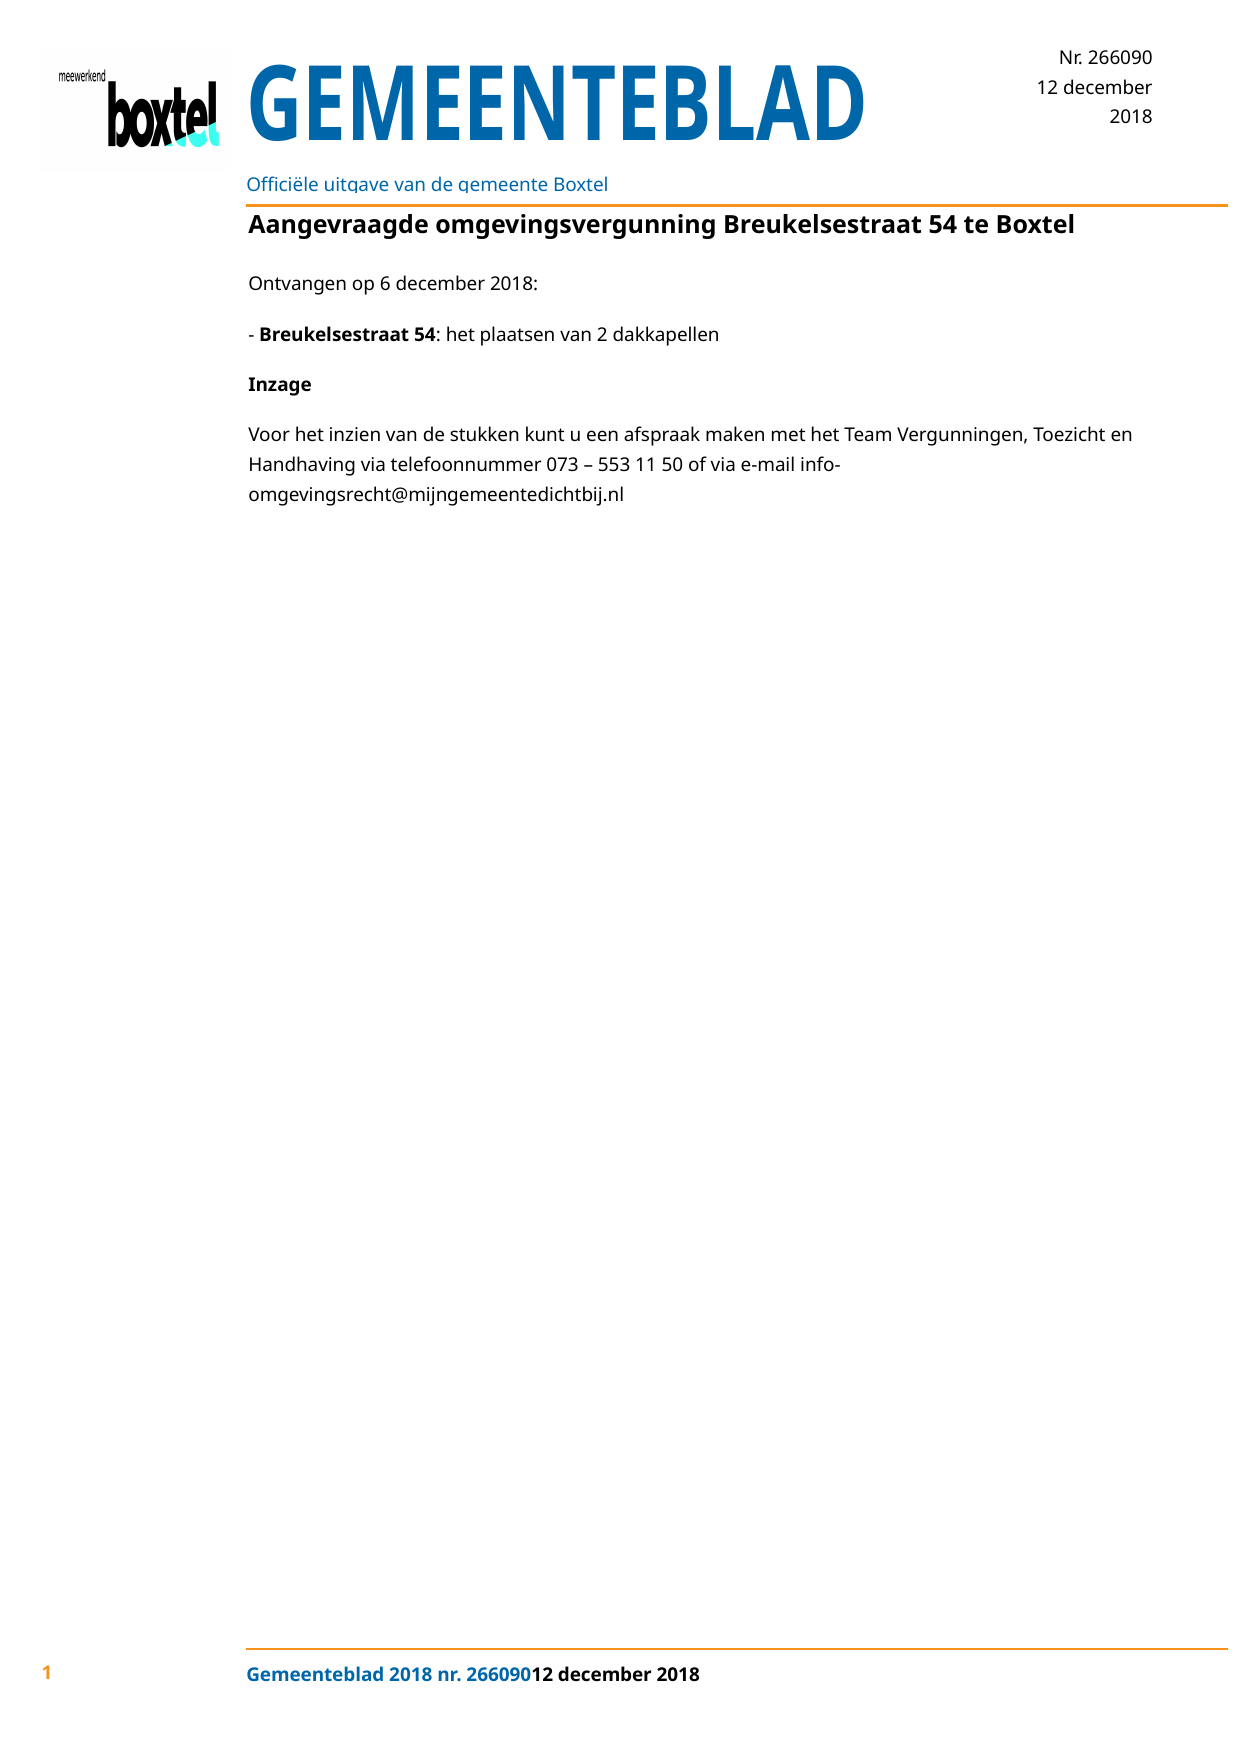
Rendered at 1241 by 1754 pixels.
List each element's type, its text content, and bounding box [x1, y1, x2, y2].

picture [41, 47, 231, 172]
text Aangevraagde omgevingsvergunning Breukelsestraat 54 te Boxtel [248, 207, 1152, 241]
text Inzage [248, 371, 1152, 397]
text Ontvangen op 6 december 2018: [248, 270, 1152, 296]
text Voor het inzien van de stukken kunt u een afspraak maken met het Team Vergunningen, Toezicht en Handhaving via telefoonnummer 073 – 553 11 50 of via e-mail info-omgevingsrecht@mijngemeentedichtbij.nl [248, 422, 1152, 506]
text - Breukelsestraat 54: het plaatsen van 2 dakkapellen [248, 321, 1152, 346]
